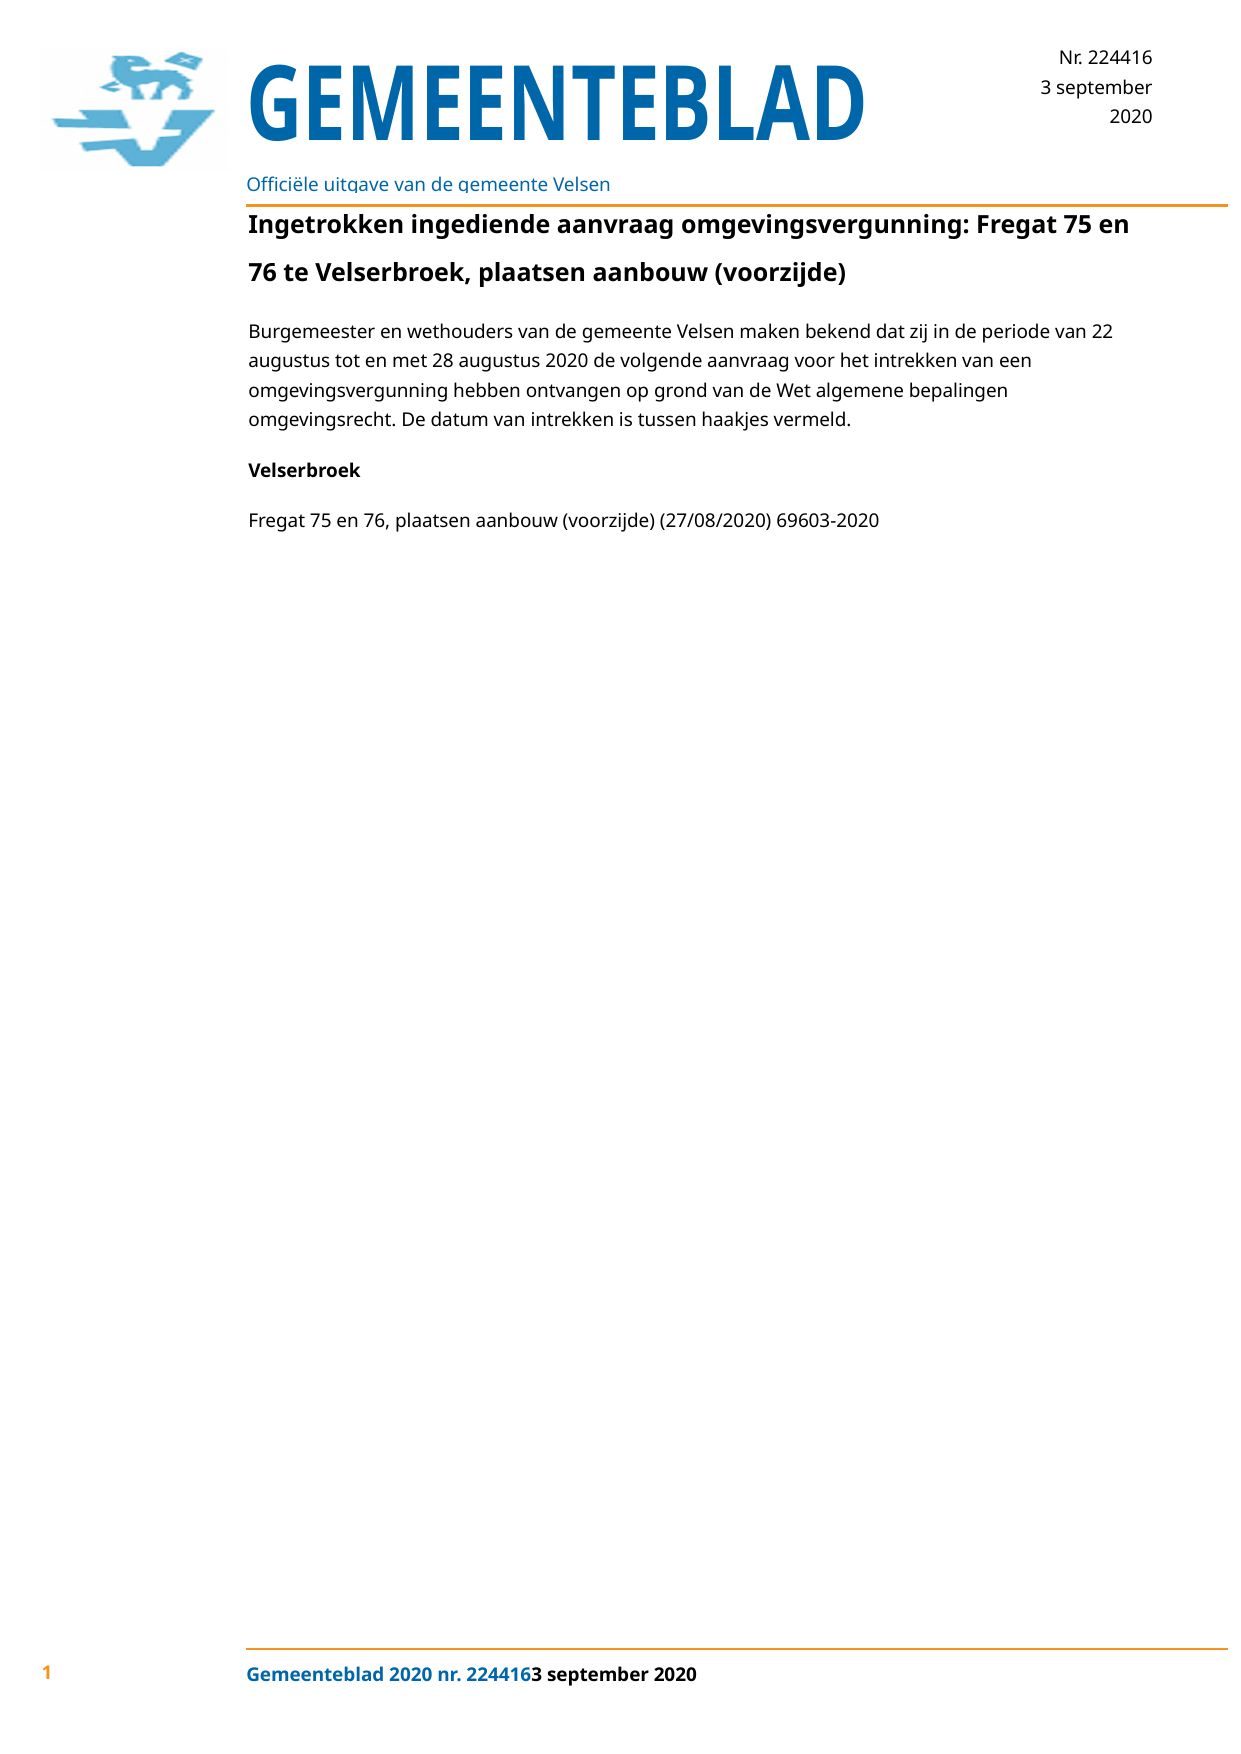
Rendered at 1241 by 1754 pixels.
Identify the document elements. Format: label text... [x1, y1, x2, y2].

picture [41, 47, 231, 172]
text Burgemeester en wethouders van de gemeente Velsen maken bekend dat zij in de periode van 22 augustus tot en met 28 augustus 2020 de volgende aanvraag voor het intrekken van een omgevingsvergunning hebben ontvangen op grond van de Wet algemene bepalingen omgevingsrecht. De datum van intrekken is tussen haakjes vermeld. [248, 318, 1152, 432]
text Ingetrokken ingediende aanvraag omgevingsvergunning: Fregat 75 en 76 te Velserbroek, plaatsen aanbouw (voorzijde) [248, 207, 1152, 288]
text Fregat 75 en 76, plaatsen aanbouw (voorzijde) (27/08/2020) 69603-2020 [248, 507, 1152, 533]
text Velserbroek [248, 457, 1152, 483]
